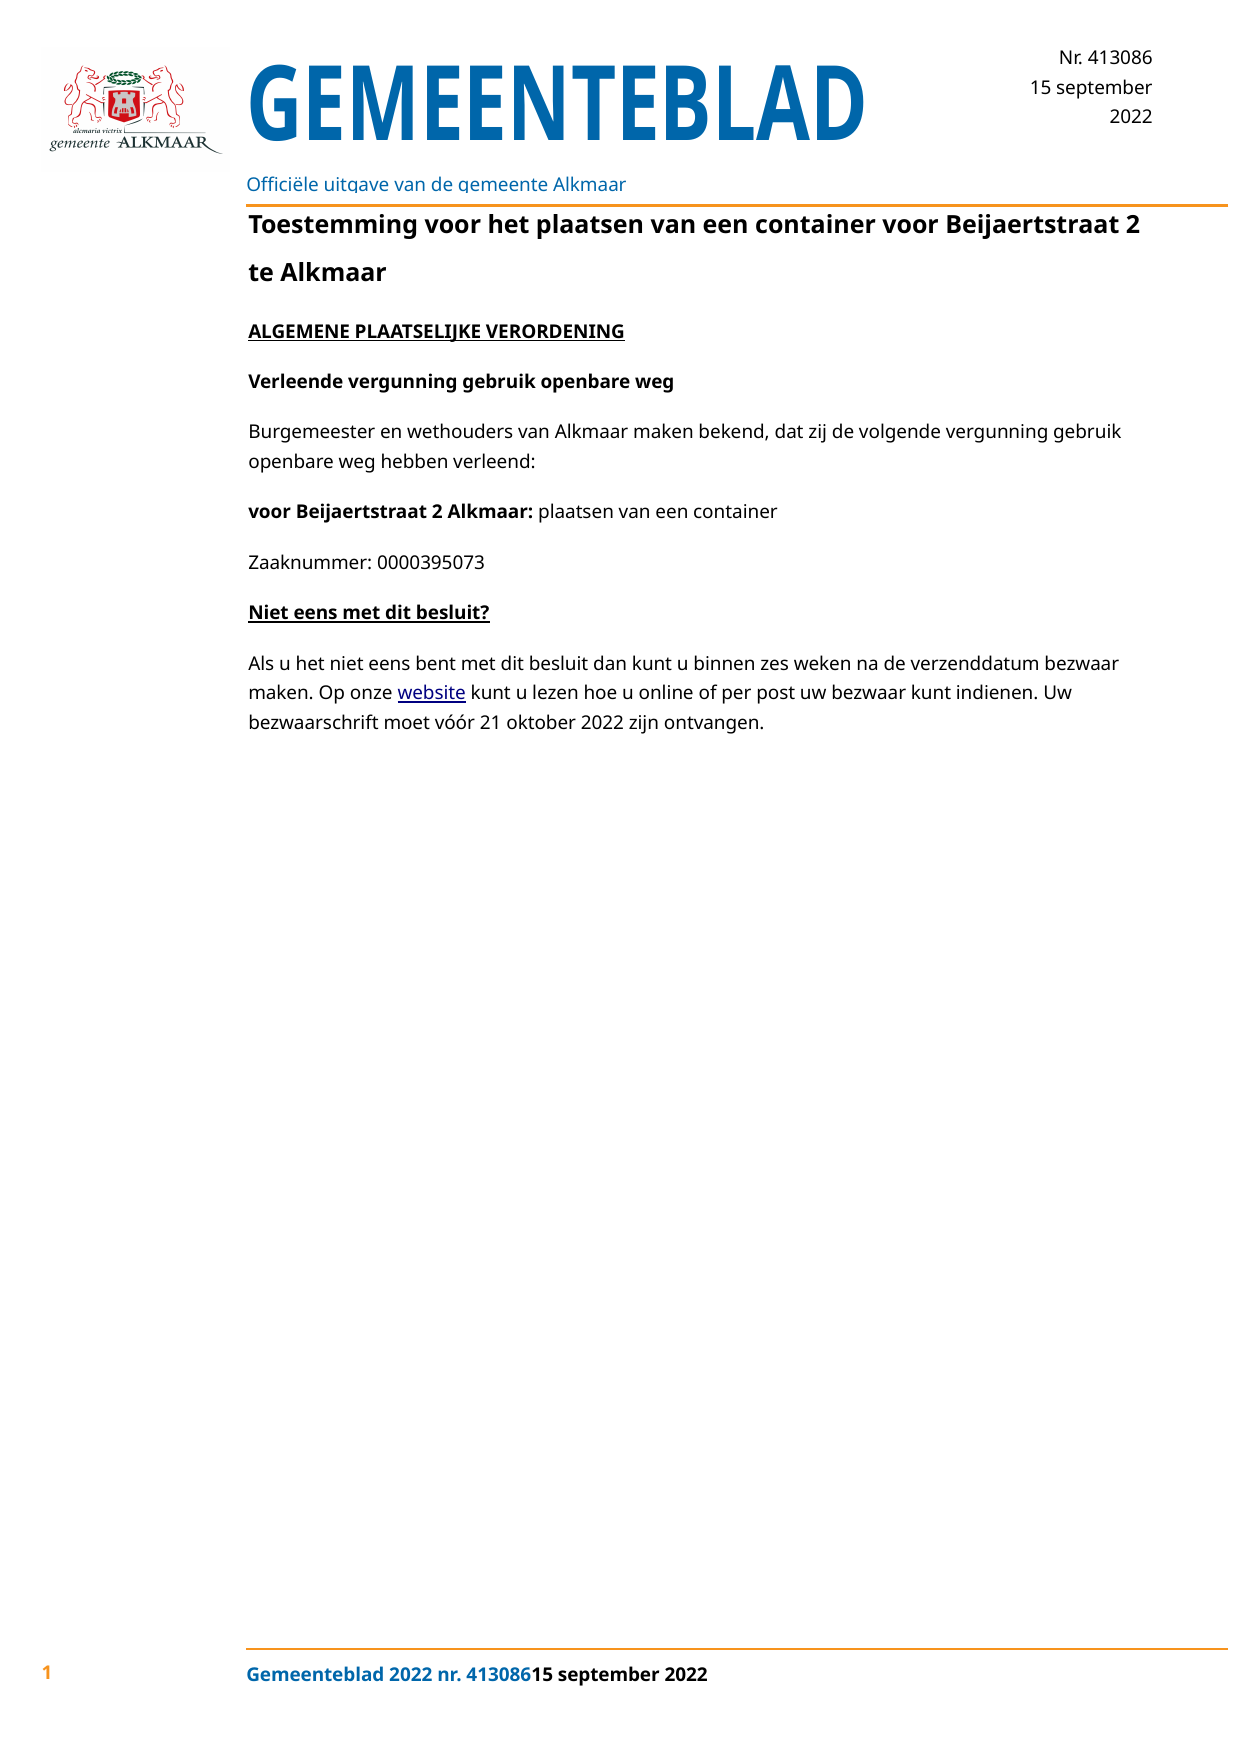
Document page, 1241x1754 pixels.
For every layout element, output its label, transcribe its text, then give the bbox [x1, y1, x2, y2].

text Niet eens met dit besluit? [248, 599, 1152, 625]
text ALGEMENE PLAATSELIJKE VERORDENING [248, 318, 1152, 344]
text Verleende vergunning gebruik openbare weg [248, 368, 1152, 394]
text Burgemeester en wethouders van Alkmaar maken bekend, dat zij de volgende vergunning gebruik openbare weg hebben verleend: [248, 419, 1152, 474]
text Als u het niet eens bent met dit besluit dan kunt u binnen zes weken na de verzenddatum bezwaar maken. Op onze website kunt u lezen hoe u online of per post uw bezwaar kunt indienen. Uw bezwaarschrift moet vóór 21 oktober 2022 zijn ontvangen. [248, 650, 1152, 735]
picture [41, 47, 231, 172]
text Zaaknummer: 0000395073 [248, 549, 1152, 575]
text Toestemming voor het plaatsen van een container voor Beijaertstraat 2 te Alkmaar [248, 207, 1152, 288]
text voor Beijaertstraat 2 Alkmaar: plaatsen van een container [248, 499, 1152, 524]
